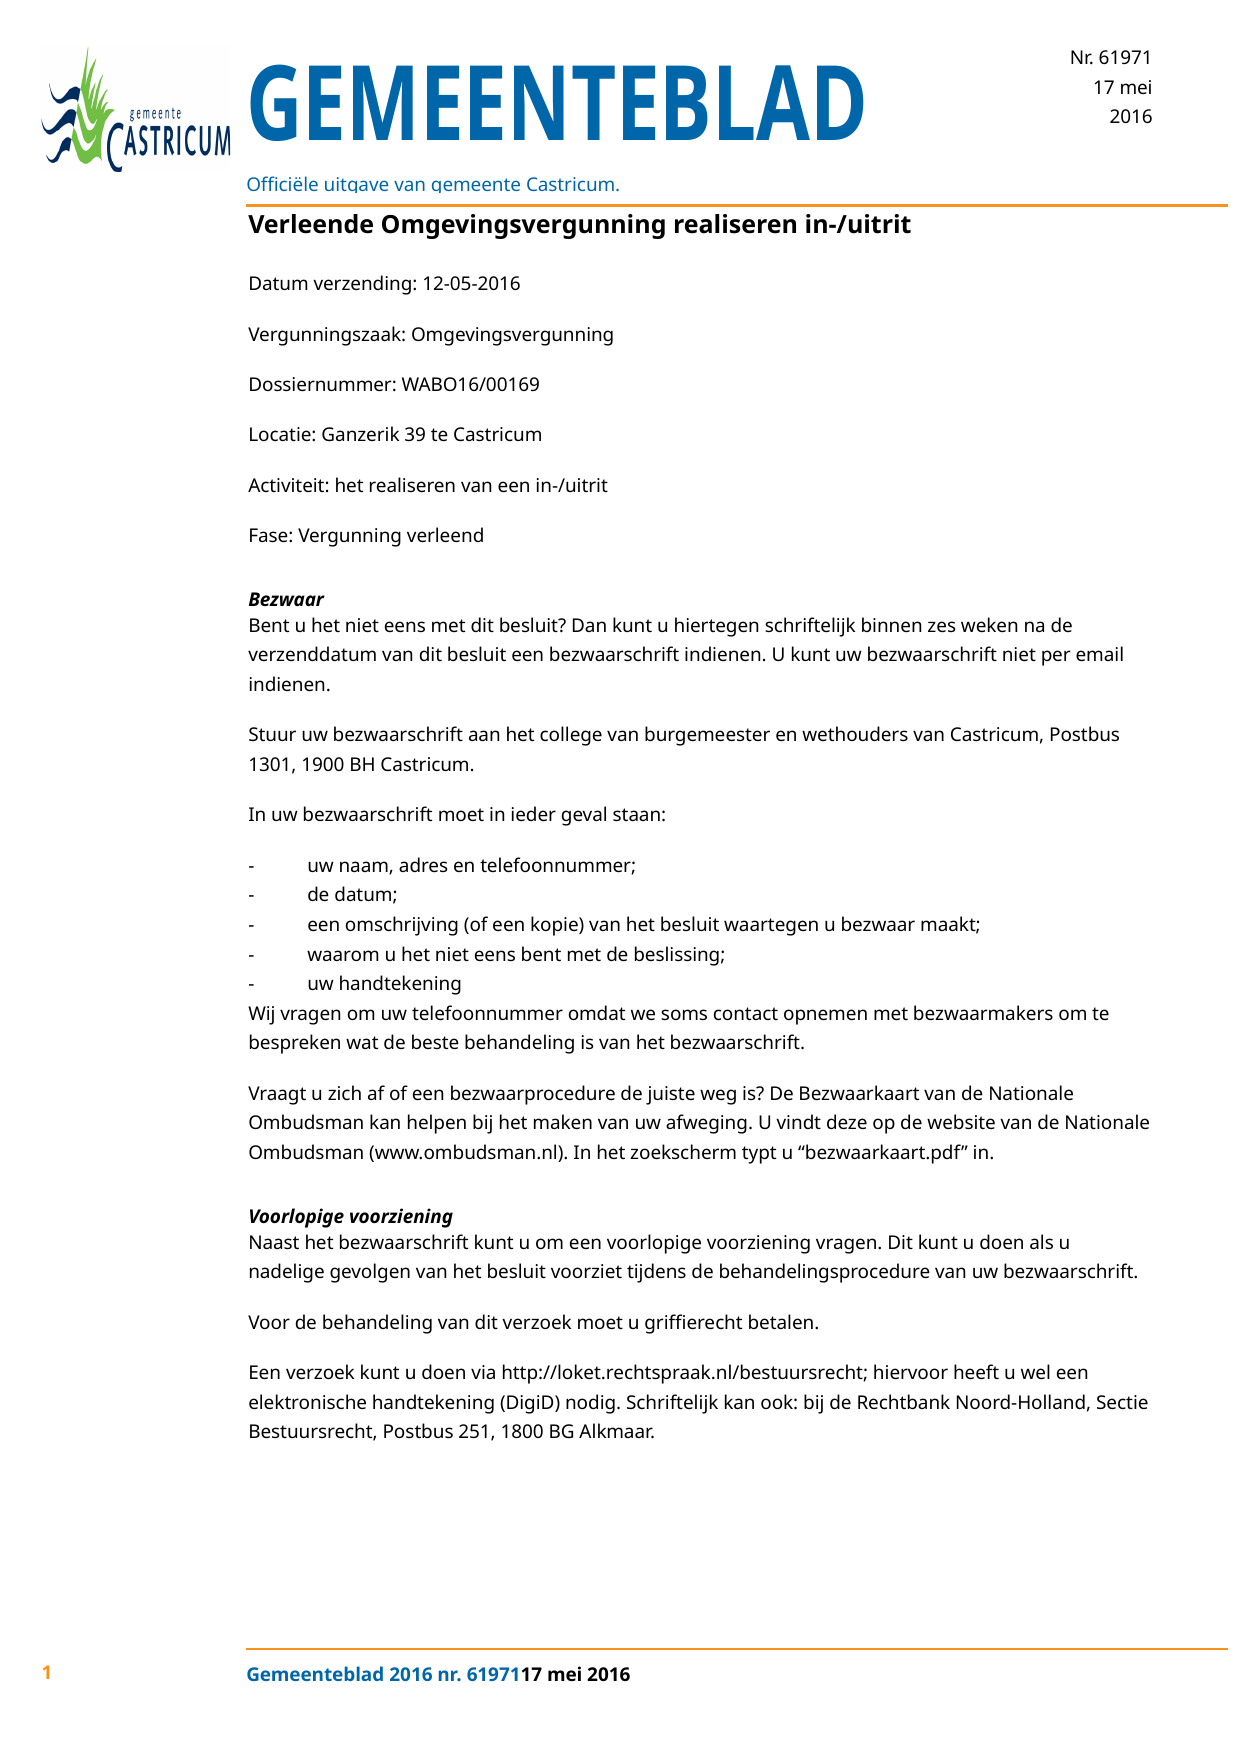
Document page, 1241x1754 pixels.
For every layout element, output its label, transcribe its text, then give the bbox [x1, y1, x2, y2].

text In uw bezwaarschrift moet in ieder geval staan: [248, 802, 1152, 827]
text Bent u het niet eens met dit besluit? Dan kunt u hiertegen schriftelijk binnen zes weken na de verzenddatum van dit besluit een bezwaarschrift indienen. U kunt uw bezwaarschrift niet per email indienen. [248, 612, 1152, 697]
list een omschrijving (of een kopie) van het besluit waartegen u bezwaar maakt; [248, 911, 1152, 937]
list uw naam, adres en telefoonnummer; [248, 852, 1152, 878]
text Activiteit: het realiseren van een in-/uitrit [248, 472, 1152, 498]
text Naast het bezwaarschrift kunt u om een voorlopige voorziening vragen. Dit kunt u doen als u nadelige gevolgen van het besluit voorziet tijdens de behandelingsprocedure van uw bezwaarschrift. [248, 1229, 1152, 1284]
picture [41, 47, 231, 172]
text Locatie: Ganzerik 39 te Castricum [248, 422, 1152, 447]
list waarom u het niet eens bent met de beslissing; [248, 941, 1152, 967]
text Dossiernummer: WABO16/00169 [248, 371, 1152, 397]
text Bezwaar [248, 586, 1152, 612]
text Wij vragen om uw telefoonnummer omdat we soms contact opnemen met bezwaarmakers om te bespreken wat de beste behandeling is van het bezwaarschrift. [248, 1000, 1152, 1055]
text Datum verzending: 12-05-2016 [248, 270, 1152, 296]
list uw handtekening [248, 970, 1152, 996]
text Fase: Vergunning verleend [248, 522, 1152, 548]
text Vergunningszaak: Omgevingsvergunning [248, 321, 1152, 346]
text Voorlopige voorziening [248, 1203, 1152, 1229]
text Stuur uw bezwaarschrift aan het college van burgemeester en wethouders van Castricum, Postbus 1301, 1900 BH Castricum. [248, 722, 1152, 777]
text Een verzoek kunt u doen via http://loket.rechtspraak.nl/bestuursrecht; hiervoor heeft u wel een elektronische handtekening (DigiD) nodig. Schriftelijk kan ook: bij de Rechtbank Noord-Holland, Sectie Bestuursrecht, Postbus 251, 1800 BG Alkmaar. [248, 1359, 1152, 1444]
list de datum; [248, 882, 1152, 907]
text Voor de behandeling van dit verzoek moet u griffierecht betalen. [248, 1309, 1152, 1334]
text Verleende Omgevingsvergunning realiseren in-/uitrit [248, 207, 1152, 241]
text Vraagt u zich af of een bezwaarprocedure de juiste weg is? De Bezwaarkaart van de Nationale Ombudsman kan helpen bij het maken van uw afweging. U vindt deze op de website van de Nationale Ombudsman (www.ombudsman.nl). In het zoekscherm typt u “bezwaarkaart.pdf” in. [248, 1080, 1152, 1165]
